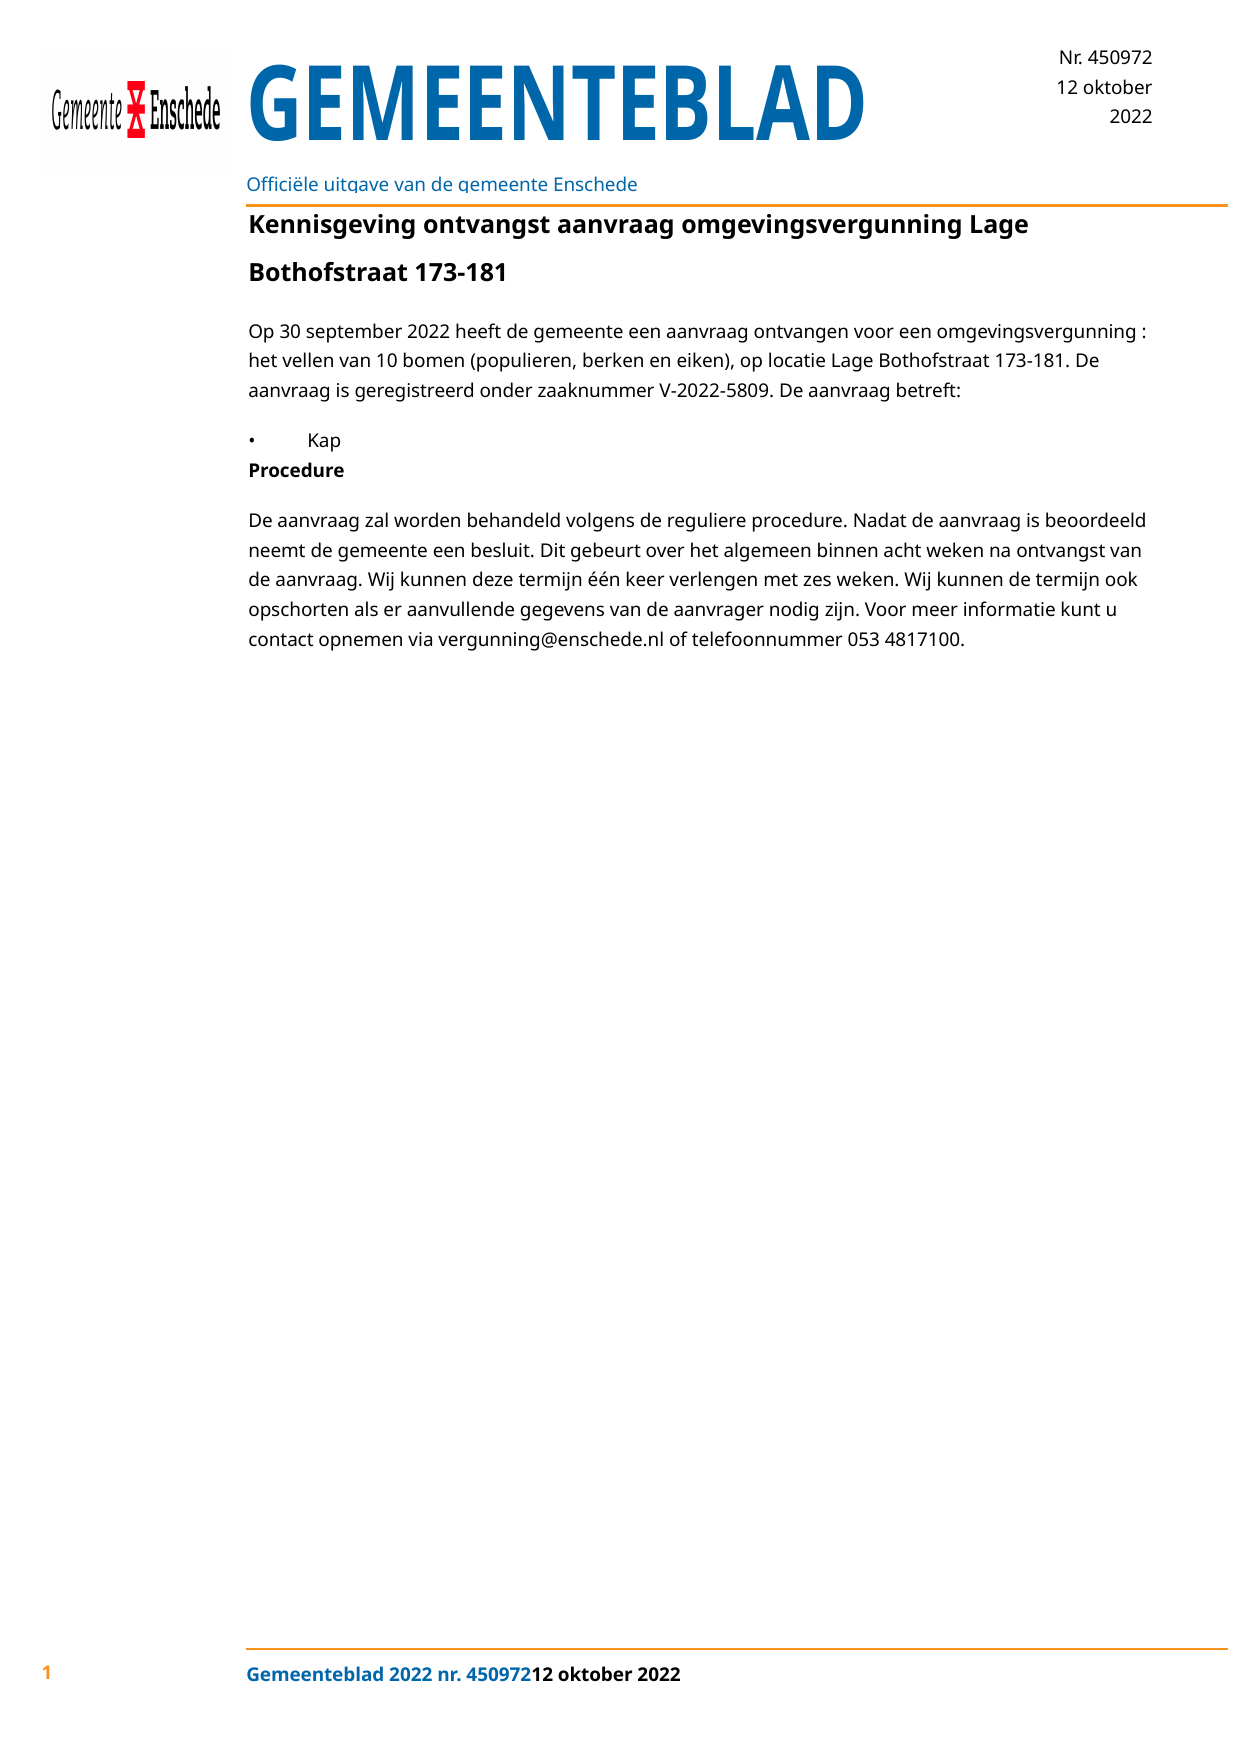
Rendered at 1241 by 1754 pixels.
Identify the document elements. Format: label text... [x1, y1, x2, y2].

list Kap [248, 427, 1152, 453]
text Procedure [248, 457, 1152, 483]
text De aanvraag zal worden behandeld volgens de reguliere procedure. Nadat de aanvraag is beoordeeld neemt de gemeente een besluit. Dit gebeurt over het algemeen binnen acht weken na ontvangst van de aanvraag. Wij kunnen deze termijn één keer verlengen met zes weken. Wij kunnen de termijn ook opschorten als er aanvullende gegevens van de aanvrager nodig zijn. Voor meer informatie kunt u contact opnemen via vergunning@enschede.nl of telefoonnummer 053 4817100. [248, 507, 1152, 652]
text Op 30 september 2022 heeft de gemeente een aanvraag ontvangen voor een omgevingsvergunning : het vellen van 10 bomen (populieren, berken en eiken), op locatie Lage Bothofstraat 173-181. De aanvraag is geregistreerd onder zaaknummer V-2022-5809. De aanvraag betreft: [248, 318, 1152, 403]
text Kennisgeving ontvangst aanvraag omgevingsvergunning Lage Bothofstraat 173-181 [248, 207, 1152, 288]
picture [41, 47, 231, 172]
